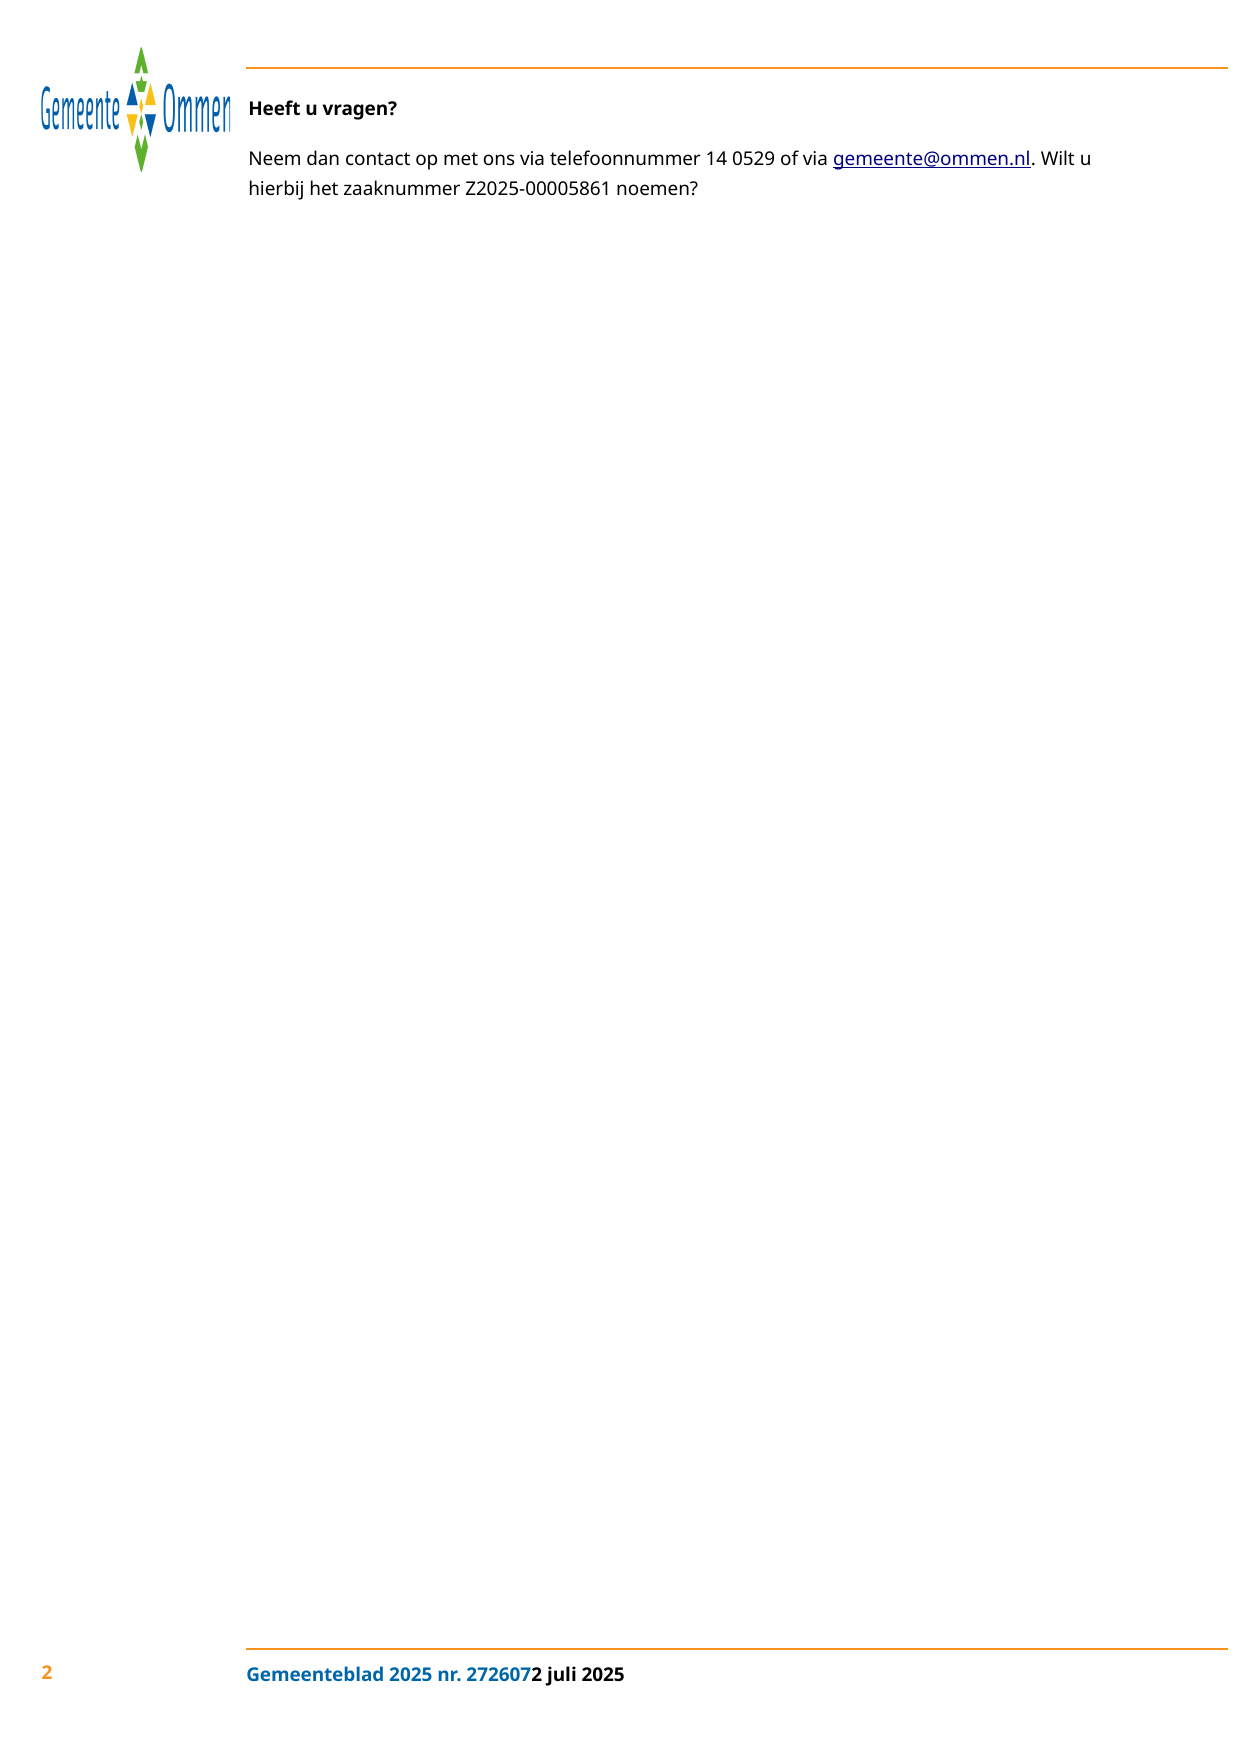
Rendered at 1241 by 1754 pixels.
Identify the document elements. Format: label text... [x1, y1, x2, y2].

picture [41, 47, 231, 172]
text Heeft u vragen? [248, 95, 1152, 121]
text Neem dan contact op met ons via telefoonnummer 14 0529 of via gemeente@ommen.nl. Wilt u hierbij het zaaknummer Z2025-00005861 noemen? [248, 145, 1152, 201]
